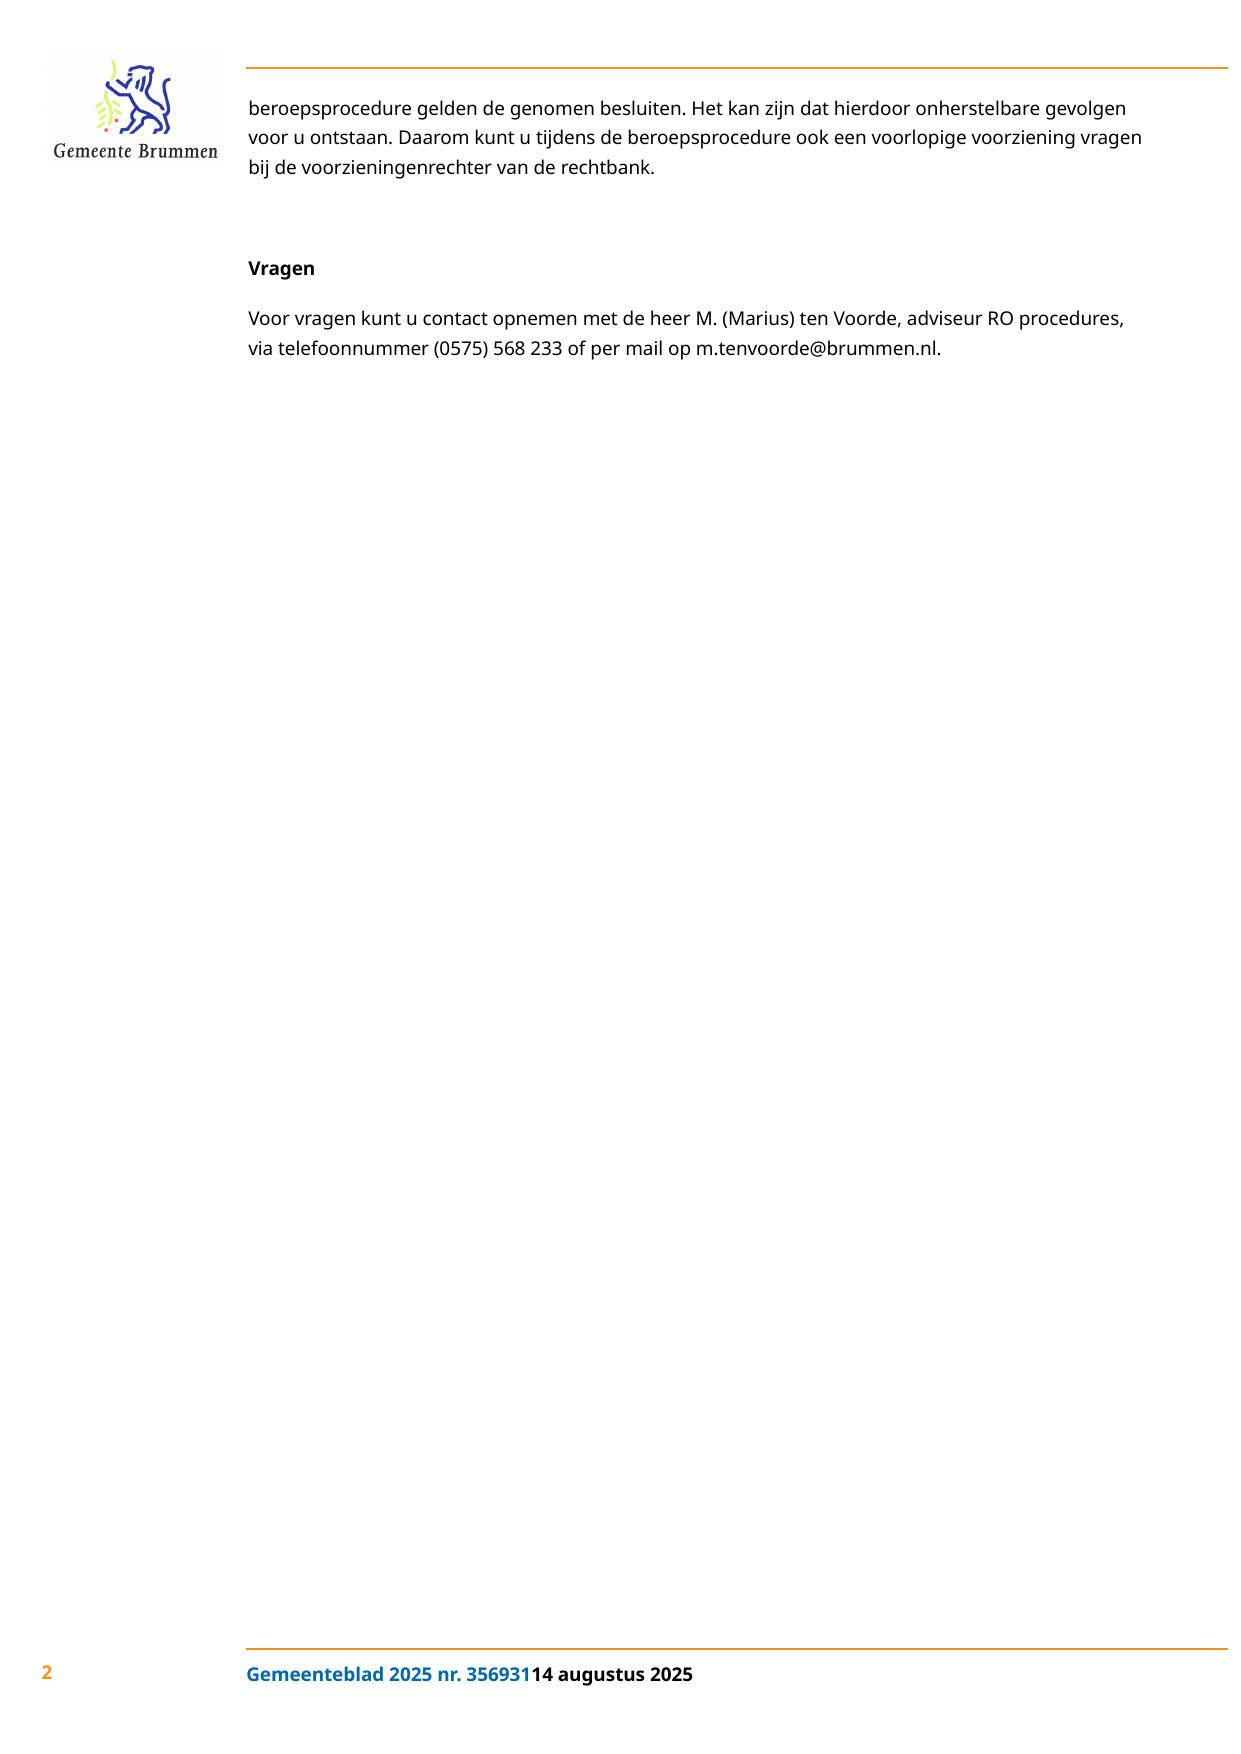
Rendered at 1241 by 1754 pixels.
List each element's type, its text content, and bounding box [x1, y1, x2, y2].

text Voor vragen kunt u contact opnemen met de heer M. (Marius) ten Voorde, adviseur RO procedures, via telefoonnummer (0575) 568 233 of per mail op m.tenvoorde@brummen.nl. [248, 305, 1152, 361]
text beroepsprocedure gelden de genomen besluiten. Het kan zijn dat hierdoor onherstelbare gevolgen voor u ontstaan. Daarom kunt u tijdens de beroepsprocedure ook een voorlopige voorziening vragen bij de voorzieningenrechter van de rechtbank. [248, 95, 1152, 180]
text Vragen [248, 255, 1152, 281]
picture [41, 47, 231, 172]
